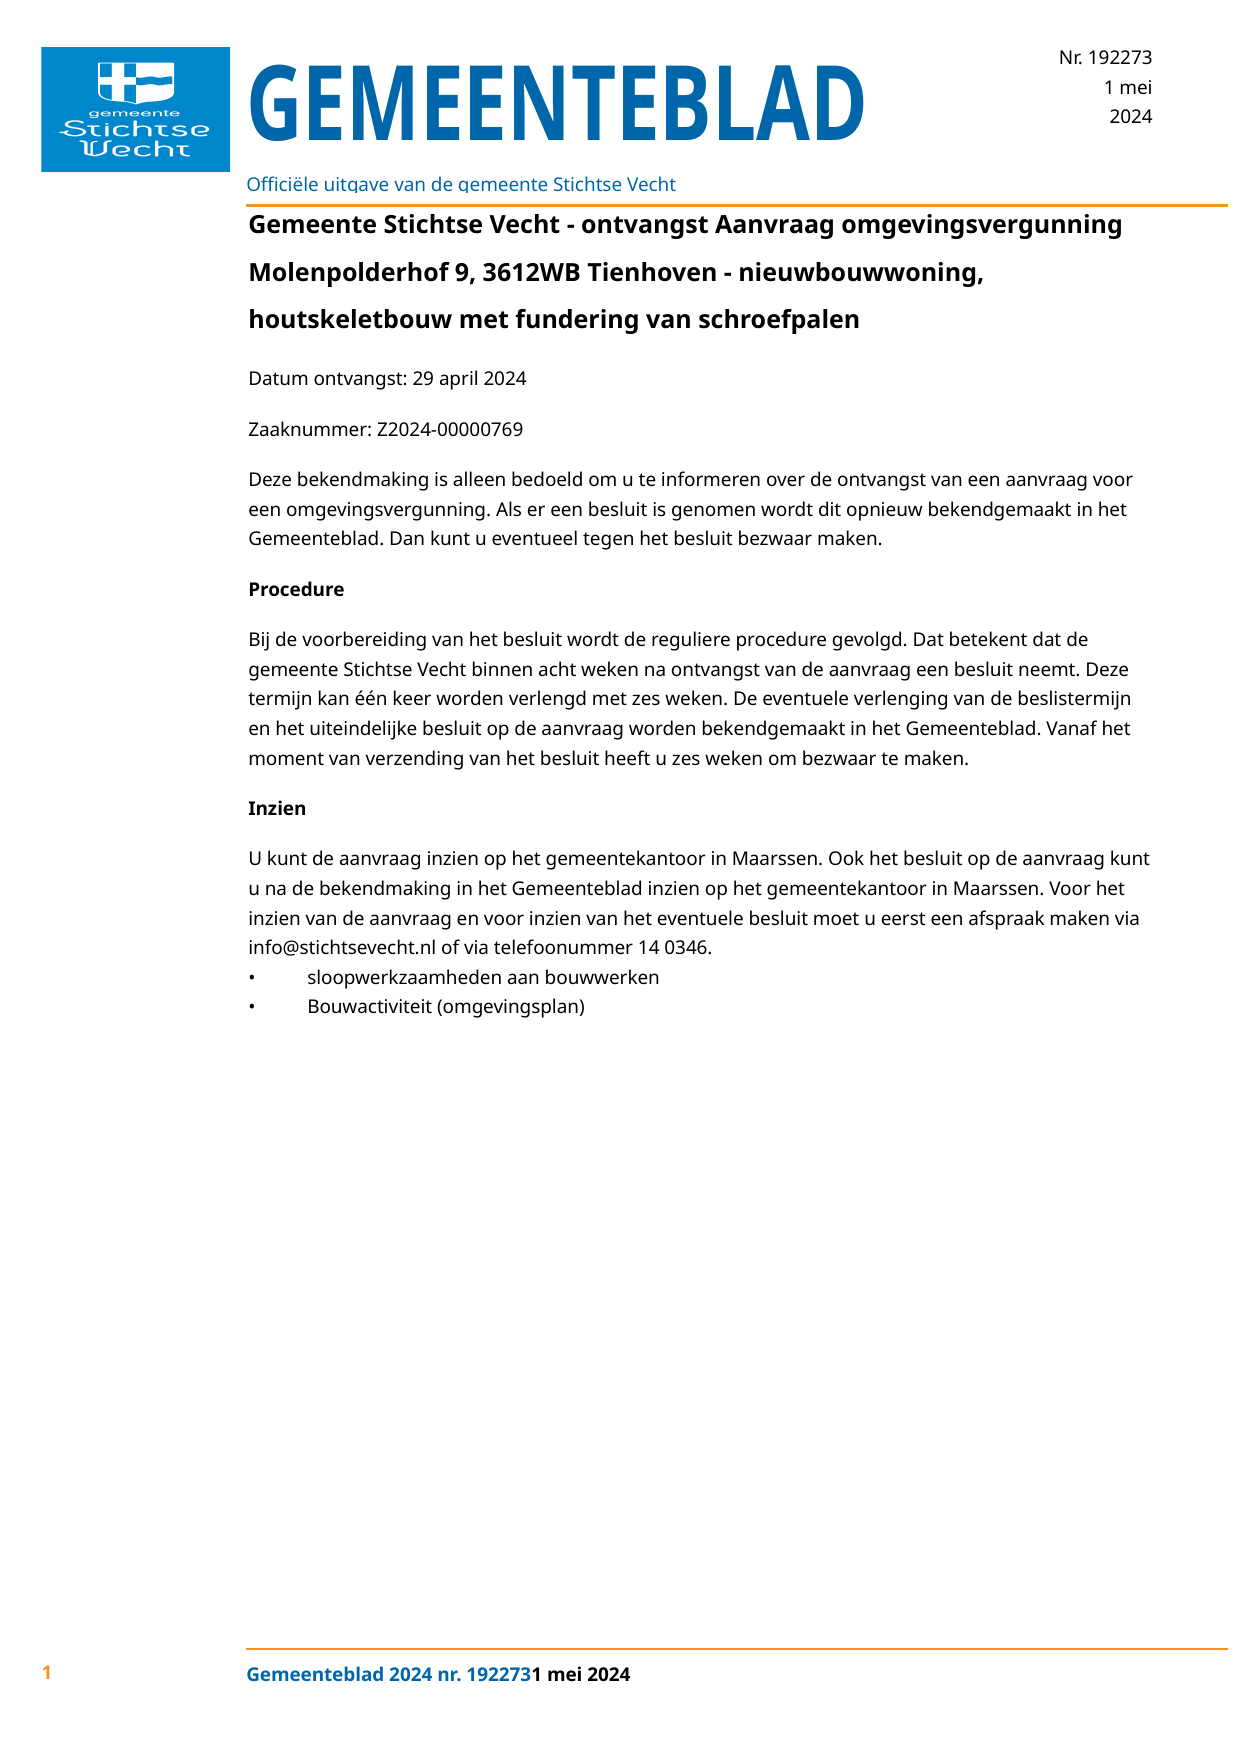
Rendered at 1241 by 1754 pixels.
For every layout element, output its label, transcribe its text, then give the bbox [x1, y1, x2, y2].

picture [137, 63, 174, 103]
text Bij de voorbereiding van het besluit wordt de reguliere procedure gevolgd. Dat betekent dat de gemeente Stichtse Vecht binnen acht weken na ontvangst van de aanvraag een besluit neemt. Deze termijn kan één keer worden verlengd met zes weken. De eventuele verlenging van de beslistermijn en het uiteindelijke besluit op de aanvraag worden bekendgemaakt in het Gemeenteblad. Vanaf het moment van verzending van het besluit heeft u zes weken om bezwaar te maken. [248, 626, 1152, 770]
text Zaaknummer: Z2024-00000769 [248, 416, 1152, 442]
text Gemeente Stichtse Vecht - ontvangst Aanvraag omgevingsvergunning Molenpolderhof 9, 3612WB Tienhoven - nieuwbouwwoning, houtskeletbouw met fundering van schroefpalen [248, 207, 1152, 336]
text Inzien [248, 795, 1152, 821]
text Deze bekendmaking is alleen bedoeld om u te informeren over de ontvangst van een aanvraag voor een omgevingsvergunning. Als er een besluit is genomen wordt dit opnieuw bekendgemaakt in het Gemeenteblad. Dan kunt u eventueel tegen het besluit bezwaar maken. [248, 466, 1152, 551]
text U kunt de aanvraag inzien op het gemeentekantoor in Maarssen. Ook het besluit op de aanvraag kunt u na de bekendmaking in het Gemeenteblad inzien op het gemeentekantoor in Maarssen. Voor het inzien van de aanvraag en voor inzien van het eventuele besluit moet u eerst een afspraak maken via info@stichtsevecht.nl of via telefoonummer 14 0346. [248, 846, 1152, 960]
text Procedure [248, 576, 1152, 602]
picture [99, 63, 135, 101]
text Datum ontvangst: 29 april 2024 [248, 366, 1152, 391]
list sloopwerkzaamheden aan bouwwerken [248, 964, 1152, 989]
list Bouwactiviteit (omgevingsplan) [248, 993, 1152, 1019]
